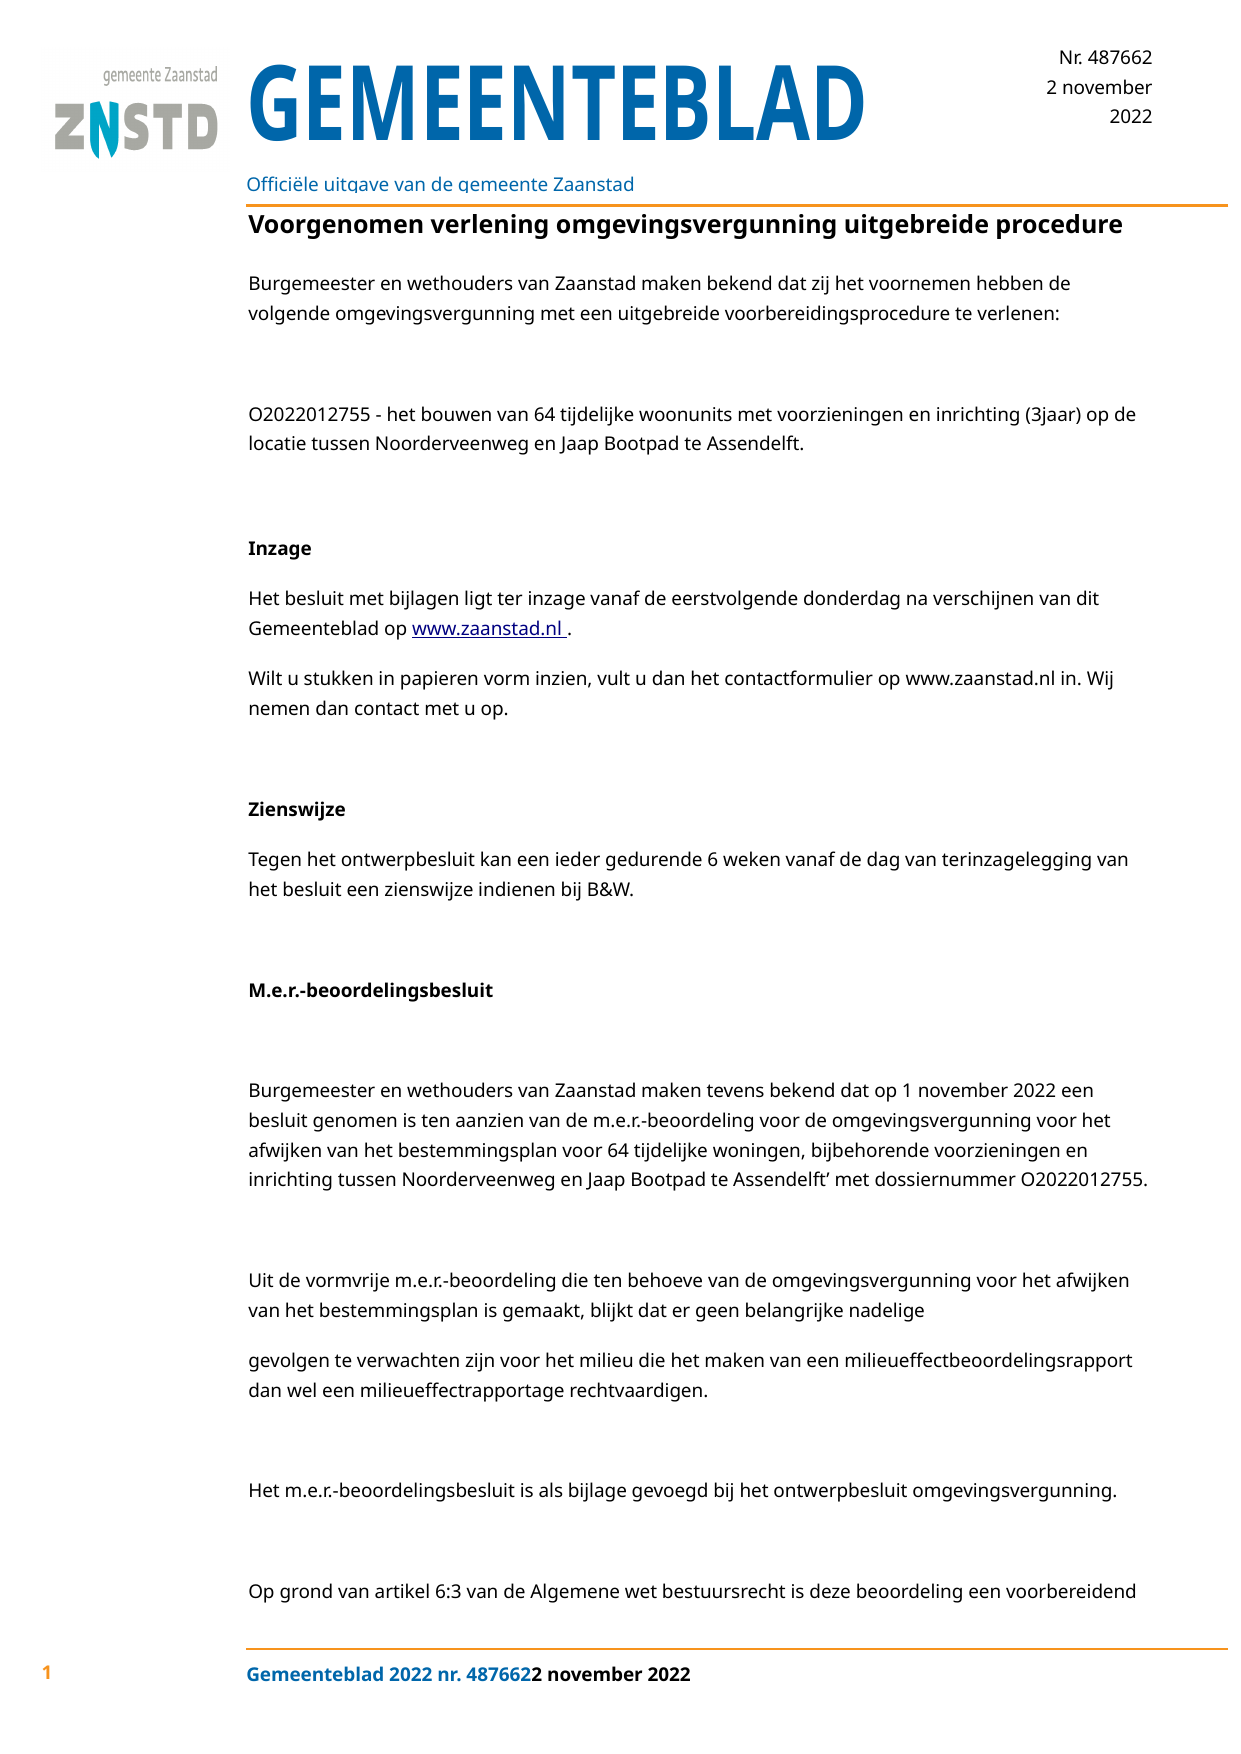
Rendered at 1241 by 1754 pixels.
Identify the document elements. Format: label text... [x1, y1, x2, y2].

picture [41, 47, 231, 172]
text ﻿ [248, 481, 1152, 510]
text Het m.e.r.-beoordelingsbesluit is als bijlage gevoegd bij het ontwerpbesluit omgevingsvergunning. [248, 1478, 1152, 1503]
text Inzage [248, 535, 1152, 561]
text Het besluit met bijlagen ligt ter inzage vanaf de eerstvolgende donderdag na verschijnen van dit Gemeenteblad op www.zaanstad.nl . [248, 586, 1152, 641]
text Burgemeester en wethouders van Zaanstad maken tevens bekend dat op 1 november 2022 een besluit genomen is ten aanzien van de m.e.r.-beoordeling voor de omgevingsvergunning voor het afwijken van het bestemmingsplan voor 64 tijdelijke woningen, bijbehorende voorzieningen en inrichting tussen Noorderveenweg en Jaap Bootpad te Assendelft’ met dossiernummer O2022012755. [248, 1078, 1152, 1192]
text O2022012755 - het bouwen van 64 tijdelijke woonunits met voorzieningen en inrichting (3jaar) op de locatie tussen Noorderveenweg en Jaap Bootpad te Assendelft. [248, 401, 1152, 456]
text Burgemeester en wethouders van Zaanstad maken bekend dat zij het voornemen hebben de volgende omgevingsvergunning met een uitgebreide voorbereidingsprocedure te verlenen: [248, 270, 1152, 326]
text Uit de vormvrije m.e.r.-beoordeling die ten behoeve van de omgevingsvergunning voor het afwijken van het bestemmingsplan is gemaakt, blijkt dat er geen belangrijke nadelige [248, 1267, 1152, 1322]
text Op grond van artikel 6:3 van de Algemene wet bestuursrecht is deze beoordeling een voorbereidend [248, 1578, 1152, 1604]
text Voorgenomen verlening omgevingsvergunning uitgebreide procedure [248, 207, 1152, 241]
text Zienswijze [248, 796, 1152, 822]
text Tegen het ontwerpbesluit kan een ieder gedurende 6 weken vanaf de dag van terinzagelegging van het besluit een zienswijze indienen bij B&W. [248, 846, 1152, 902]
text Wilt u stukken in papieren vorm inzien, vult u dan het contactformulier op www.zaanstad.nl in. Wij nemen dan contact met u op. [248, 666, 1152, 721]
text gevolgen te verwachten zijn voor het milieu die het maken van een milieueffectbeoordelingsrapport dan wel een milieueffectrapportage rechtvaardigen. [248, 1347, 1152, 1402]
text M.e.r.-beoordelingsbesluit [248, 977, 1152, 1002]
